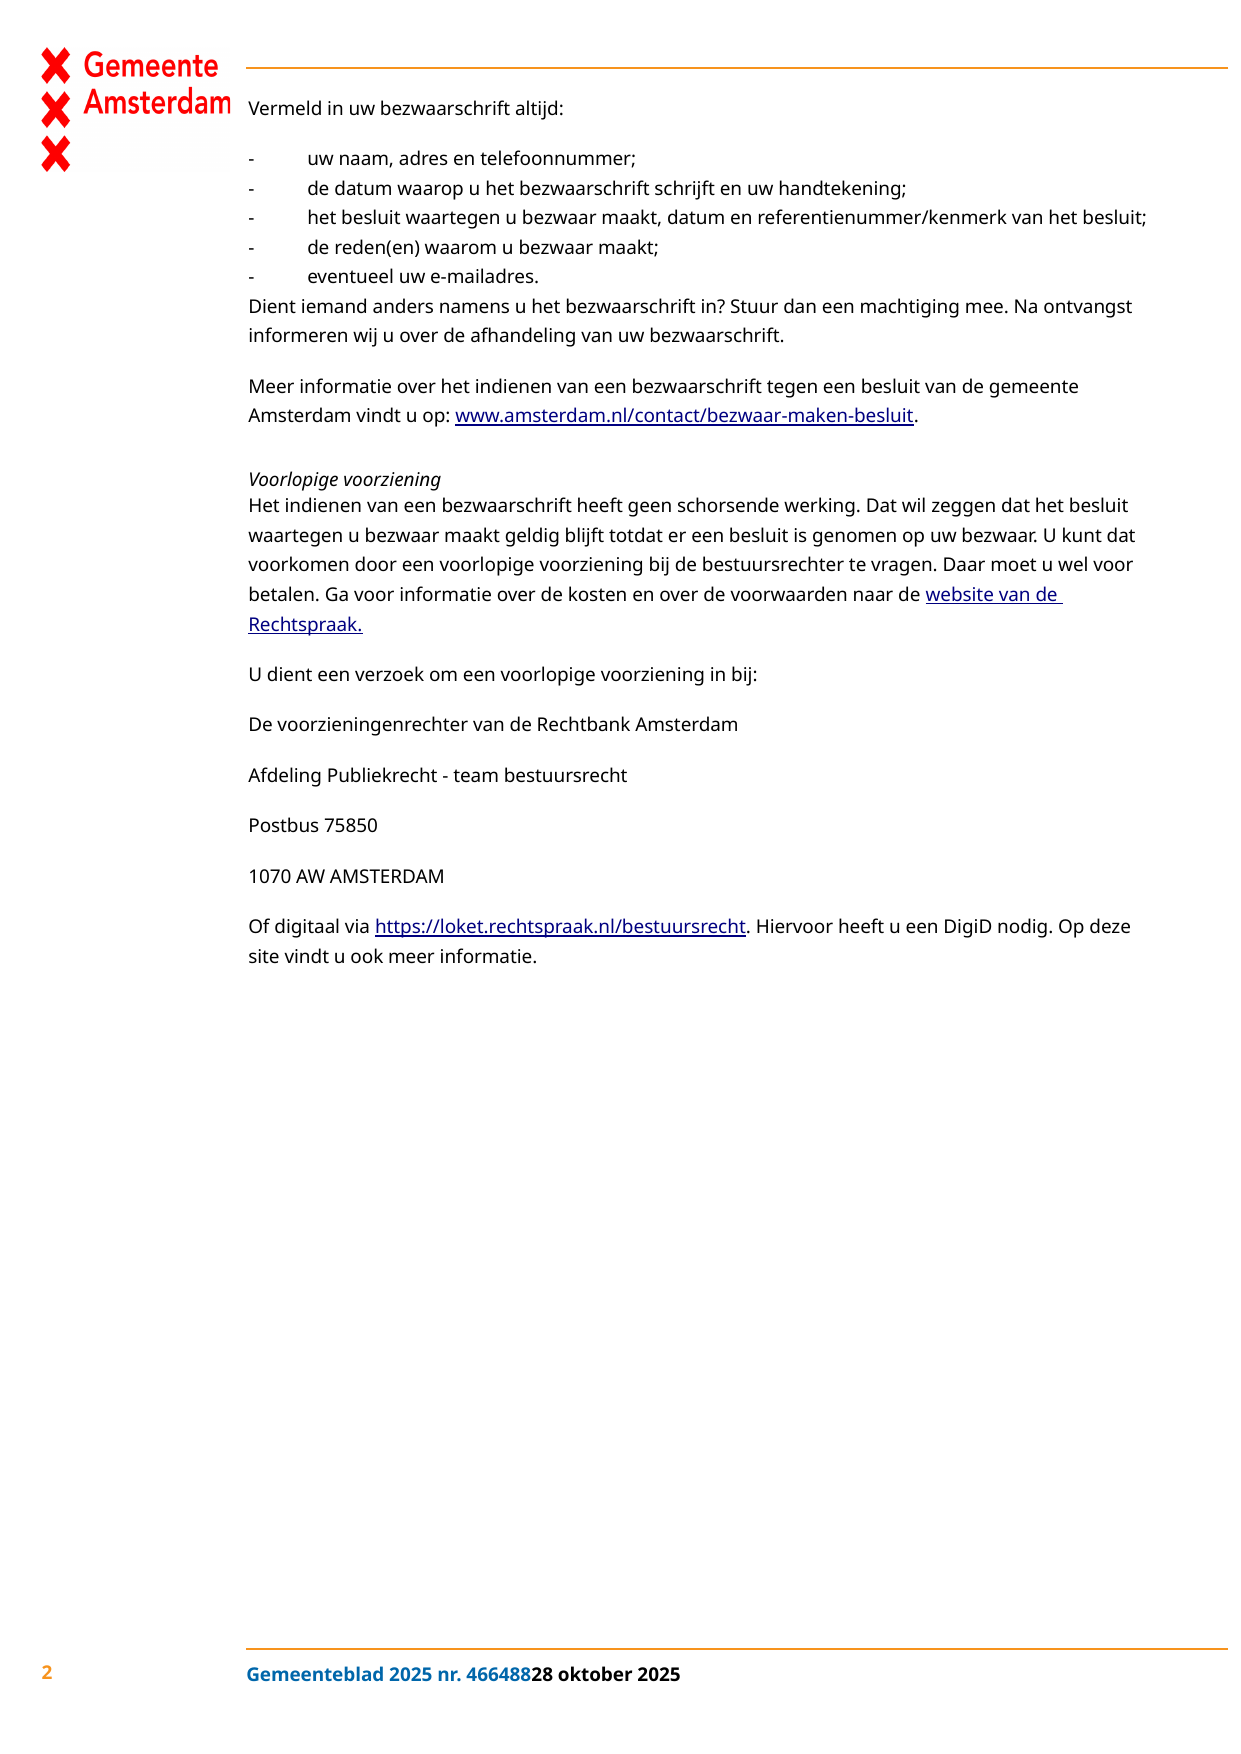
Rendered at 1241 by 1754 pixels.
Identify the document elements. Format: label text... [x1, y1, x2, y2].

list de datum waarop u het bezwaarschrift schrijft en uw handtekening; [248, 175, 1152, 201]
list uw naam, adres en telefoonnummer; [248, 145, 1152, 171]
list het besluit waartegen u bezwaar maakt, datum en referentienummer/kenmerk van het besluit; [248, 204, 1152, 230]
text Postbus 75850 [248, 812, 1152, 838]
list de reden(en) waarom u bezwaar maakt; [248, 234, 1152, 260]
text Afdeling Publiekrecht - team bestuursrecht [248, 762, 1152, 788]
text De voorzieningenrechter van de Rechtbank Amsterdam [248, 712, 1152, 737]
text U dient een verzoek om een voorlopige voorziening in bij: [248, 661, 1152, 687]
text Het indienen van een bezwaarschrift heeft geen schorsende werking. Dat wil zeggen dat het besluit waartegen u bezwaar maakt geldig blijft totdat er een besluit is genomen op uw bezwaar. U kunt dat voorkomen door een voorlopige voorziening bij de bestuursrechter te vragen. Daar moet u wel voor betalen. Ga voor informatie over de kosten en over de voorwaarden naar de website van de Rechtspraak. [248, 492, 1152, 636]
text Dient iemand anders namens u het bezwaarschrift in? Stuur dan een machtiging mee. Na ontvangst informeren wij u over de afhandeling van uw bezwaarschrift. [248, 293, 1152, 348]
text Meer informatie over het indienen van een bezwaarschrift tegen een besluit van de gemeente Amsterdam vindt u op: www.amsterdam.nl/contact/bezwaar-maken-besluit. [248, 373, 1152, 428]
picture [41, 47, 231, 172]
text Voorlopige voorziening [248, 467, 1152, 492]
list eventueel uw e-mailadres. [248, 263, 1152, 289]
text Of digitaal via https://loket.rechtspraak.nl/bestuursrecht. Hiervoor heeft u een DigiD nodig. Op deze site vindt u ook meer informatie. [248, 913, 1152, 968]
text Vermeld in uw bezwaarschrift altijd: [248, 95, 1152, 121]
text 1070 AW AMSTERDAM [248, 863, 1152, 888]
